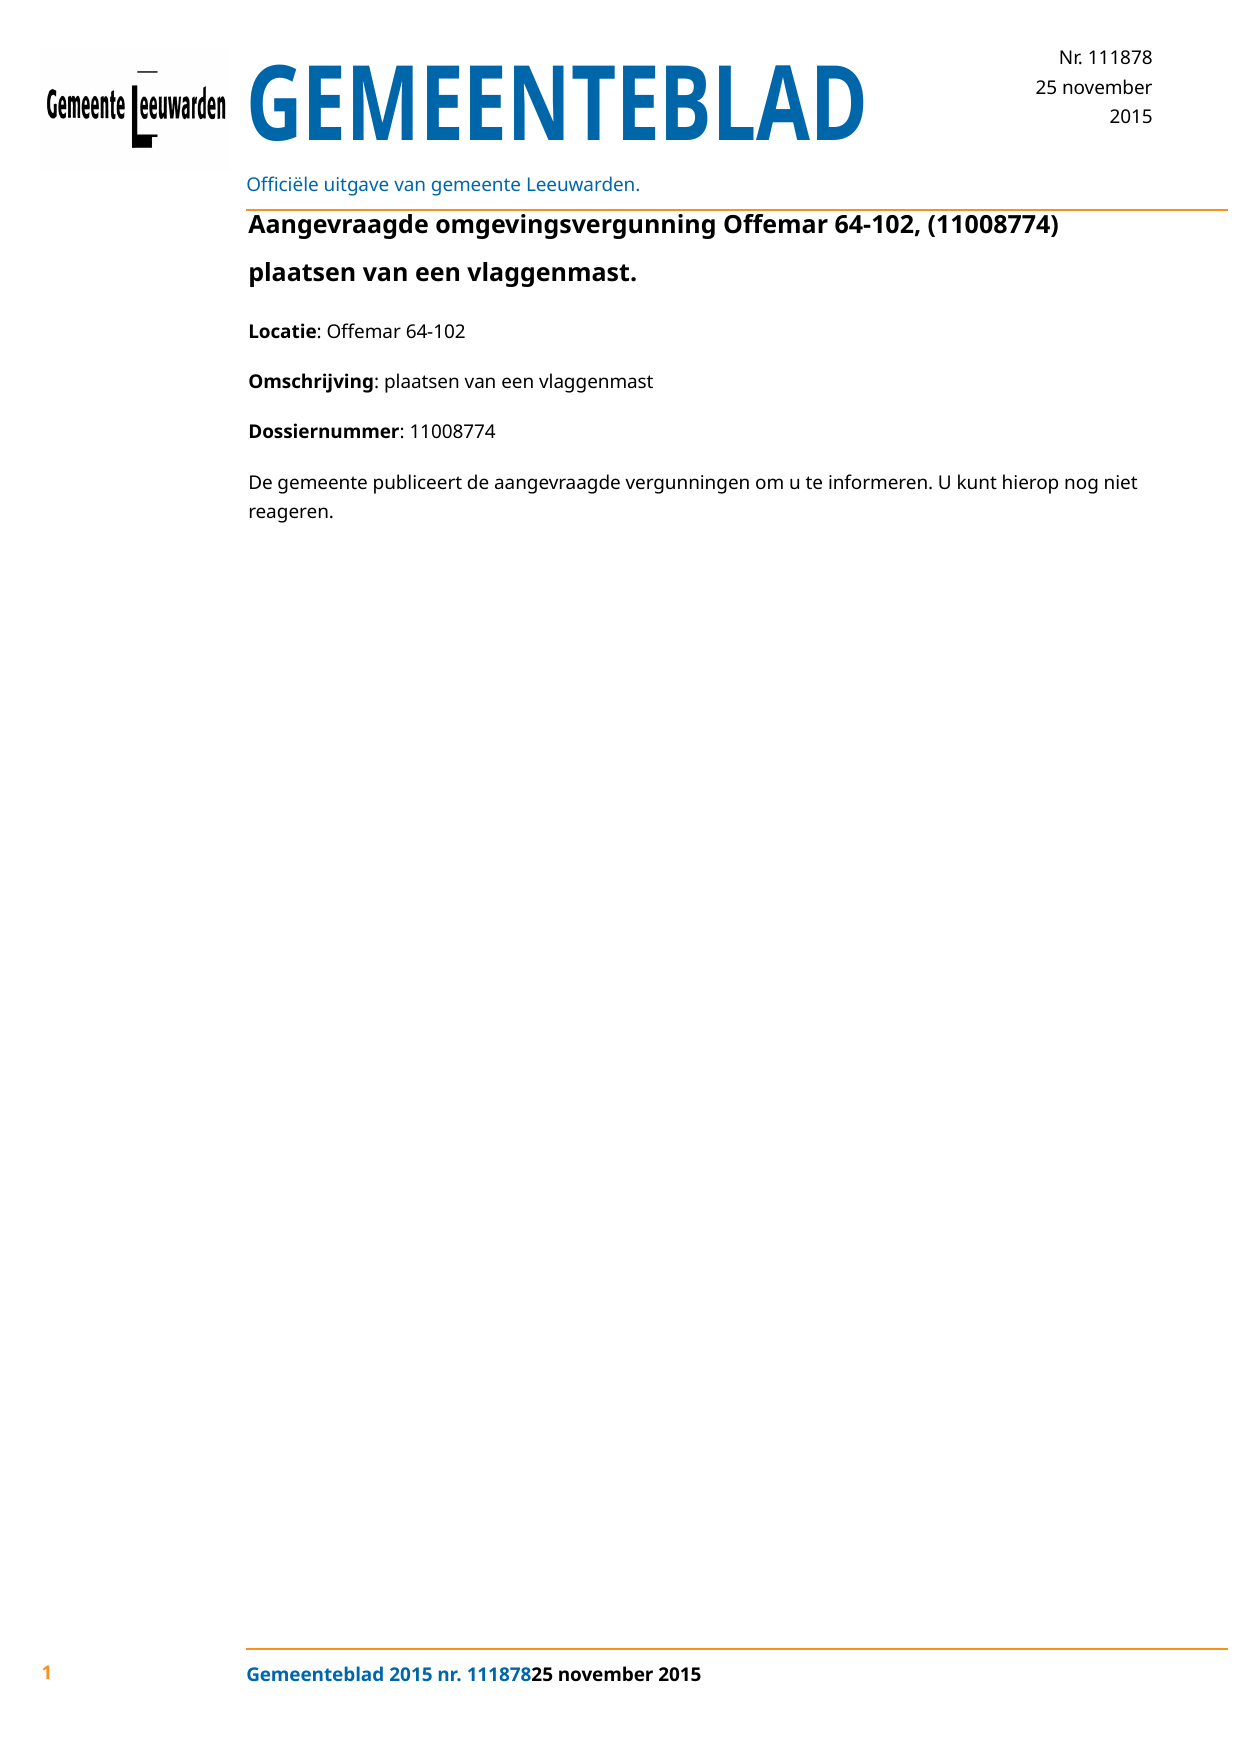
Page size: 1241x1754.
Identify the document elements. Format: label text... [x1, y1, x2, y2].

picture [41, 47, 231, 172]
text De gemeente publiceert de aangevraagde vergunningen om u te informeren. U kunt hierop nog niet reageren. [248, 469, 1152, 524]
text Locatie: Offemar 64-102 [248, 318, 1152, 344]
text Omschrijving: plaatsen van een vlaggenmast [248, 368, 1152, 394]
text Dossiernummer: 11008774 [248, 419, 1152, 444]
text Aangevraagde omgevingsvergunning Offemar 64-102, (11008774) plaatsen van een vlaggenmast. [248, 211, 1152, 288]
